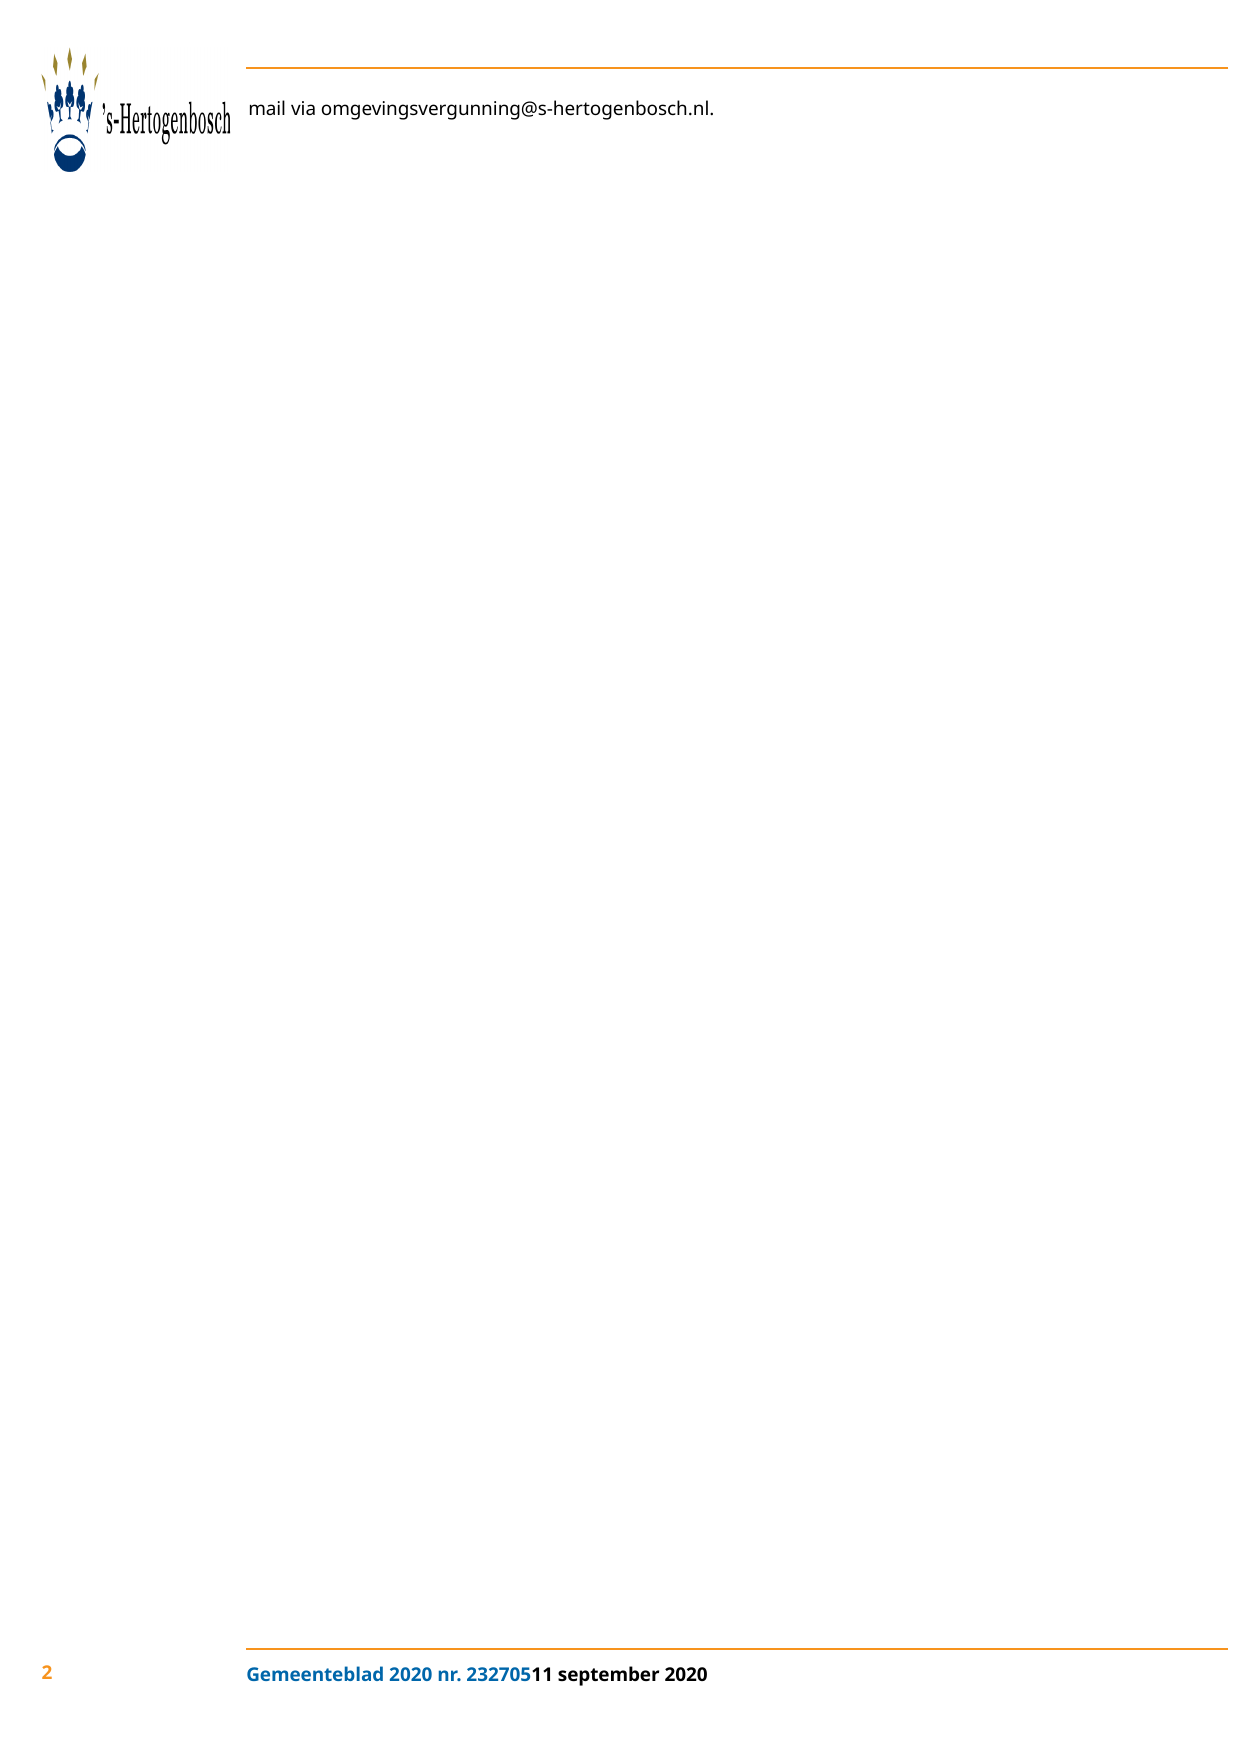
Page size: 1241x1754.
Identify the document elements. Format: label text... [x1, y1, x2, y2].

text mail via omgevingsvergunning@s-hertogenbosch.nl. [248, 95, 1152, 121]
picture [41, 47, 231, 172]
